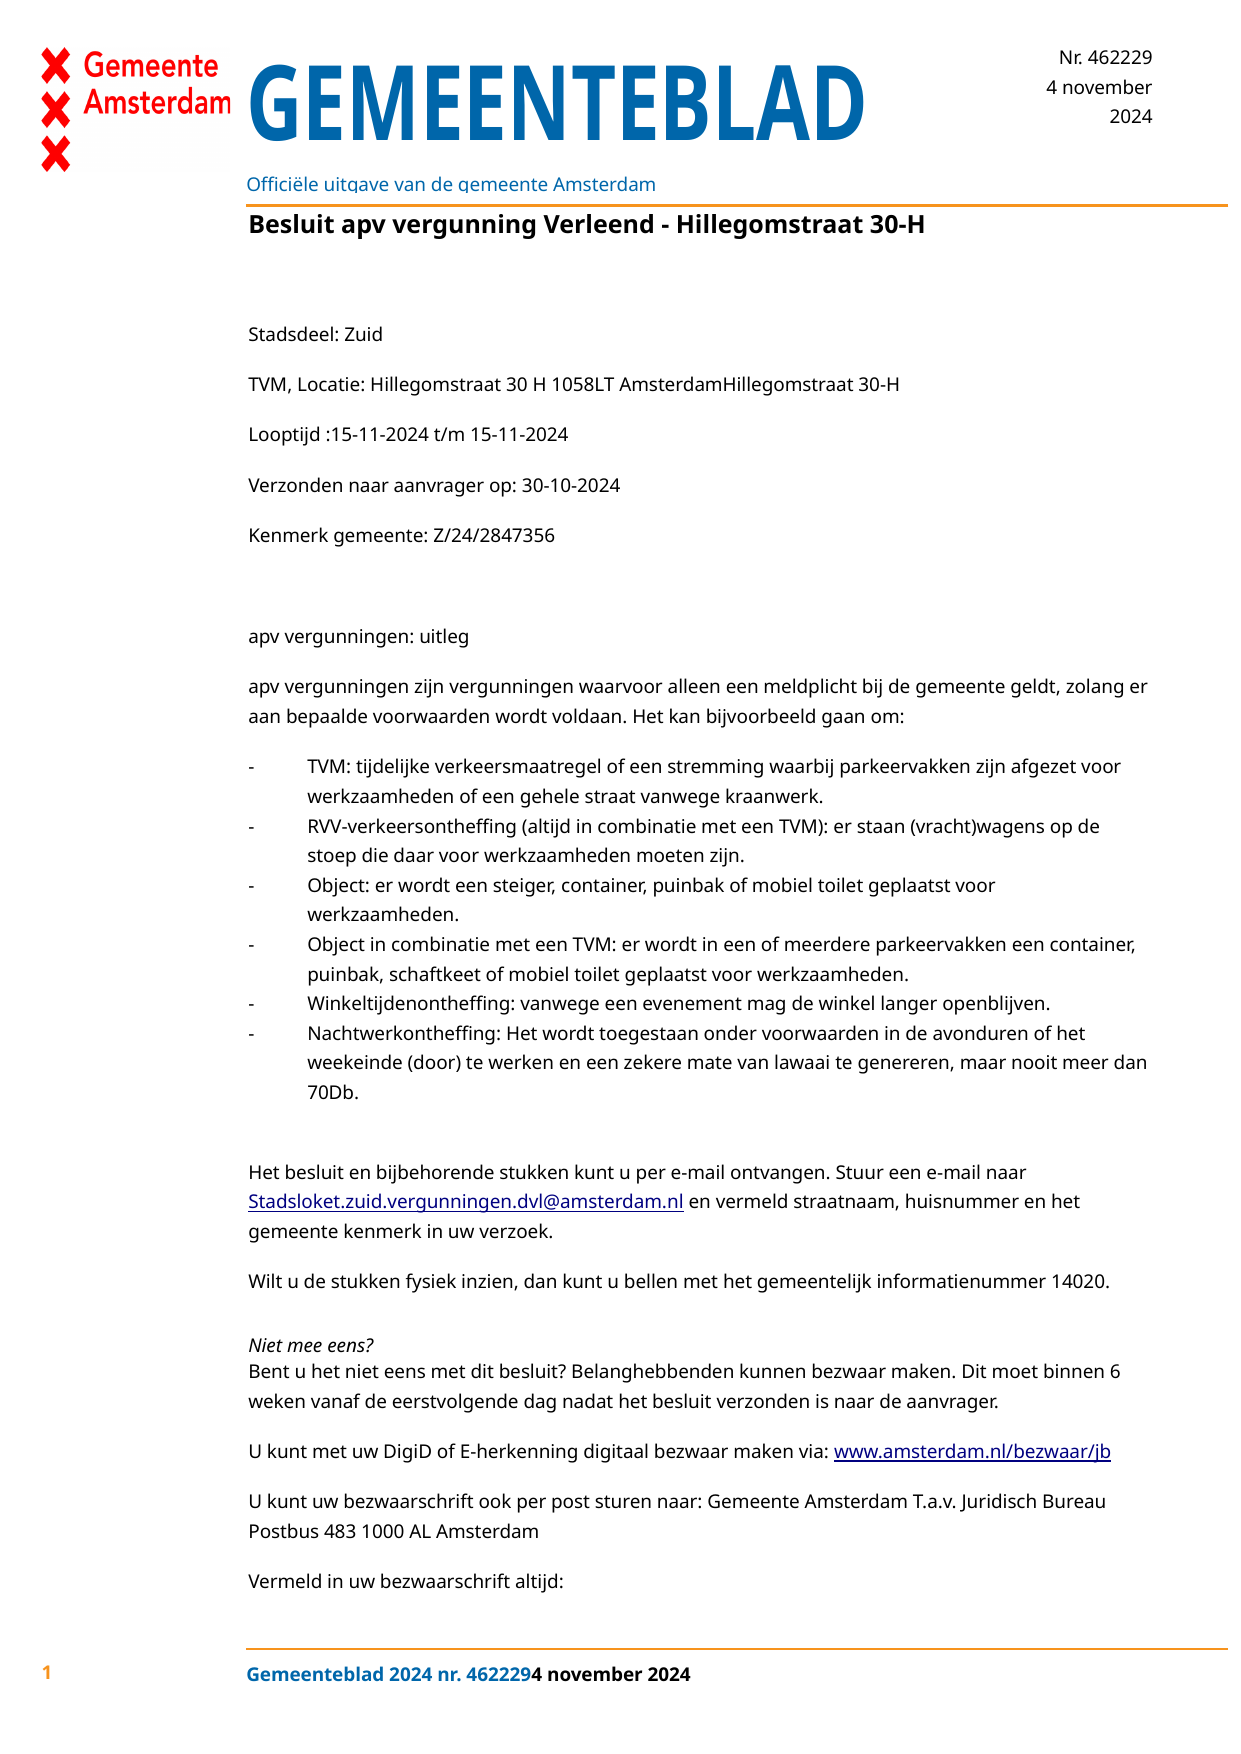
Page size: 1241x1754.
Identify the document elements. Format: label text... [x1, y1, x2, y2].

text apv vergunningen zijn vergunningen waarvoor alleen een meldplicht bij de gemeente geldt, zolang er aan bepaalde voorwaarden wordt voldaan. Het kan bijvoorbeeld gaan om: [248, 674, 1152, 729]
text Bent u het niet eens met dit besluit? Belanghebbenden kunnen bezwaar maken. Dit moet binnen 6 weken vanaf de eerstvolgende dag nadat het besluit verzonden is naar de aanvrager. [248, 1358, 1152, 1414]
text U kunt met uw DigiD of E-herkenning digitaal bezwaar maken via: www.amsterdam.nl/bezwaar/jb [248, 1438, 1152, 1464]
text Looptijd :15-11-2024 t/m 15-11-2024 [248, 422, 1152, 447]
list RVV-verkeersontheffing (altijd in combinatie met een TVM): er staan (vracht)wagens op de stoep die daar voor werkzaamheden moeten zijn. [248, 813, 1152, 868]
text Kenmerk gemeente: Z/24/2847356 [248, 522, 1152, 548]
list TVM: tijdelijke verkeersmaatregel of een stremming waarbij parkeervakken zijn afgezet voor werkzaamheden of een gehele straat vanwege kraanwerk. [248, 754, 1152, 809]
text TVM, Locatie: Hillegomstraat 30 H 1058LT AmsterdamHillegomstraat 30-H [248, 371, 1152, 397]
text Vermeld in uw bezwaarschrift altijd: [248, 1569, 1152, 1594]
text apv vergunningen: uitleg [248, 623, 1152, 649]
text Stadsdeel: Zuid [248, 321, 1152, 346]
list Winkeltijdenontheffing: vanwege een evenement mag de winkel langer openblijven. [248, 990, 1152, 1016]
text Niet mee eens? [248, 1333, 1152, 1358]
text Het besluit en bijbehorende stukken kunt u per e-mail ontvangen. Stuur een e-mail naar Stadsloket.zuid.vergunningen.dvl@amsterdam.nl en vermeld straatnaam, huisnummer en het gemeente kenmerk in uw verzoek. [248, 1159, 1152, 1244]
list Nachtwerkontheffing: Het wordt toegestaan onder voorwaarden in de avonduren of het weekeinde (door) te werken en een zekere mate van lawaai te genereren, maar nooit meer dan 70Db. [248, 1020, 1152, 1105]
text Verzonden naar aanvrager op: 30-10-2024 [248, 472, 1152, 498]
text U kunt uw bezwaarschrift ook per post sturen naar: Gemeente Amsterdam T.a.v. Juridisch Bureau Postbus 483 1000 AL Amsterdam [248, 1489, 1152, 1544]
picture [41, 47, 231, 172]
text Besluit apv vergunning Verleend - Hillegomstraat 30-H [248, 207, 1152, 241]
text Wilt u de stukken fysiek inzien, dan kunt u bellen met het gemeentelijk informatienummer 14020. [248, 1269, 1152, 1294]
list Object in combinatie met een TVM: er wordt in een of meerdere parkeervakken een container, puinbak, schaftkeet of mobiel toilet geplaatst voor werkzaamheden. [248, 931, 1152, 986]
list Object: er wordt een steiger, container, puinbak of mobiel toilet geplaatst voor werkzaamheden. [248, 872, 1152, 927]
